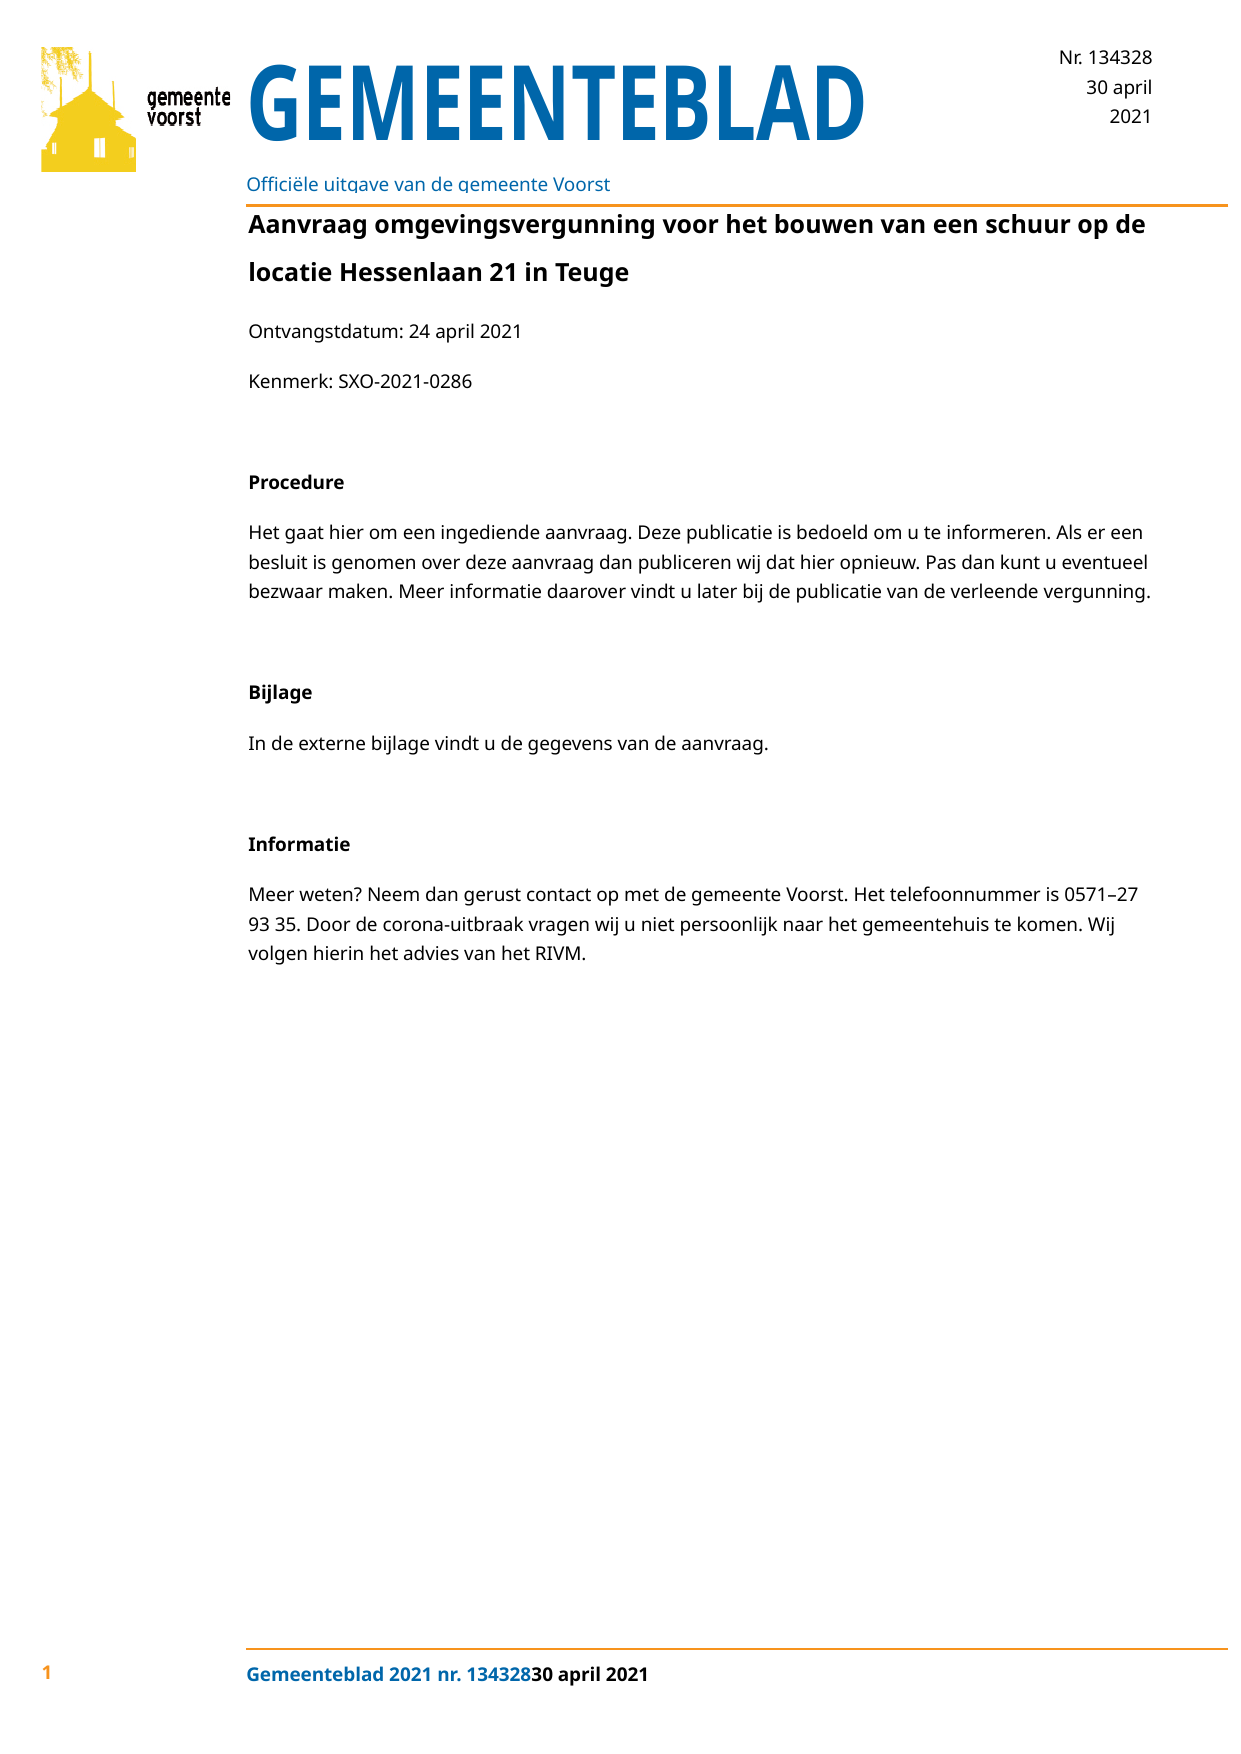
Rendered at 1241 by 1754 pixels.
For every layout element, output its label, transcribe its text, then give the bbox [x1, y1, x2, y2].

text Procedure [248, 469, 1152, 495]
text In de externe bijlage vindt u de gegevens van de aanvraag. [248, 730, 1152, 756]
text Ontvangstdatum: 24 april 2021 [248, 318, 1152, 344]
text Aanvraag omgevingsvergunning voor het bouwen van een schuur op de locatie Hessenlaan 21 in Teuge [248, 207, 1152, 288]
text Meer weten? Neem dan gerust contact op met de gemeente Voorst. Het telefoonnummer is 0571–27 93 35. Door de corona-uitbraak vragen wij u niet persoonlijk naar het gemeentehuis te komen. Wij volgen hierin het advies van het RIVM. [248, 881, 1152, 966]
text Bijlage [248, 679, 1152, 705]
text Informatie [248, 831, 1152, 857]
picture [41, 47, 231, 172]
text Kenmerk: SXO-2021-0286 [248, 368, 1152, 394]
text Het gaat hier om een ingediende aanvraag. Deze publicatie is bedoeld om u te informeren. Als er een besluit is genomen over deze aanvraag dan publiceren wij dat hier opnieuw. Pas dan kunt u eventueel bezwaar maken. Meer informatie daarover vindt u later bij de publicatie van de verleende vergunning. [248, 519, 1152, 604]
